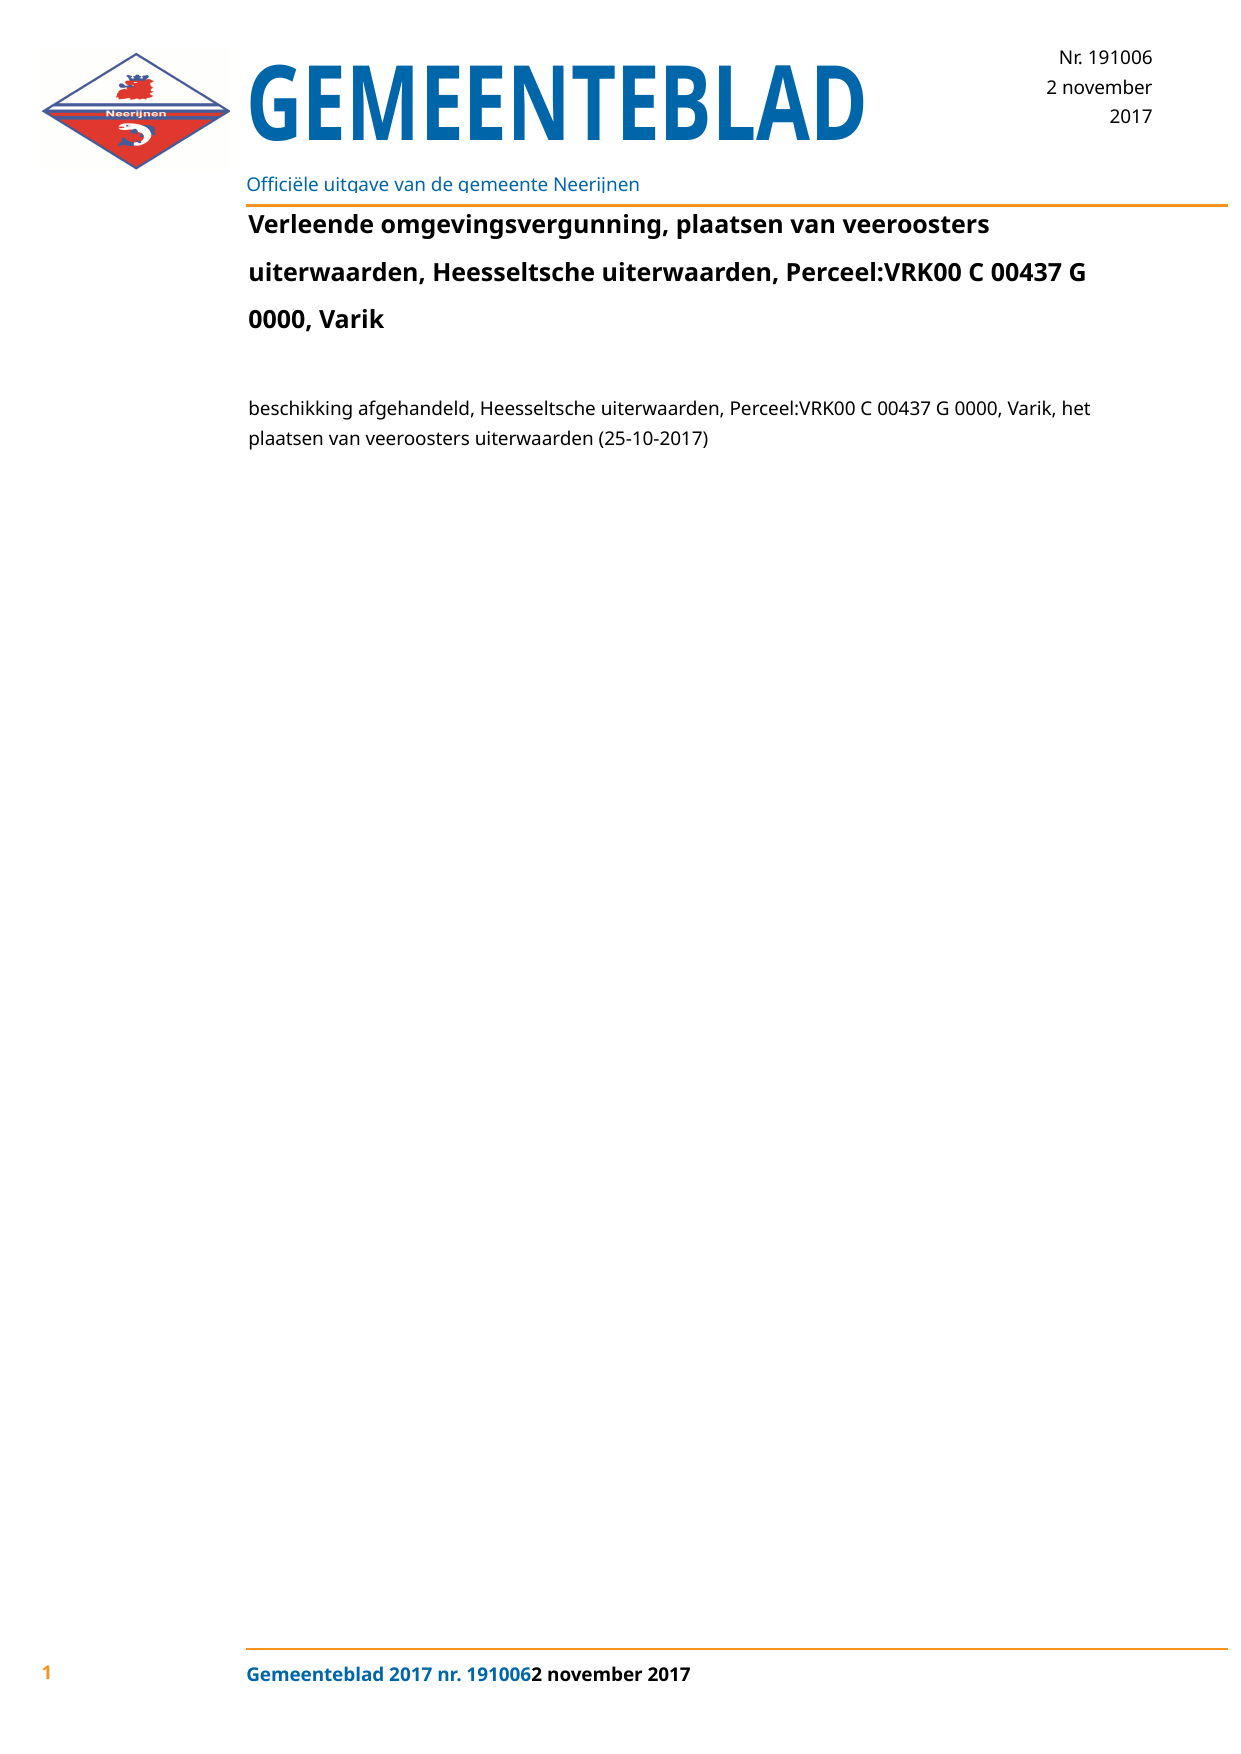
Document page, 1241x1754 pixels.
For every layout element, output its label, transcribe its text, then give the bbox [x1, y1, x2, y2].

table_header beschikking afgehandeld, Heesseltsche uiterwaarden, Perceel:VRK00 C 00437 G 0000, Varik, het plaatsen van veeroosters uiterwaarden (25-10-2017) [248, 395, 1152, 451]
text Verleende omgevingsvergunning, plaatsen van veeroosters uiterwaarden, Heesseltsche uiterwaarden, Perceel:VRK00 C 00437 G 0000, Varik [248, 207, 1152, 336]
picture [41, 47, 231, 172]
